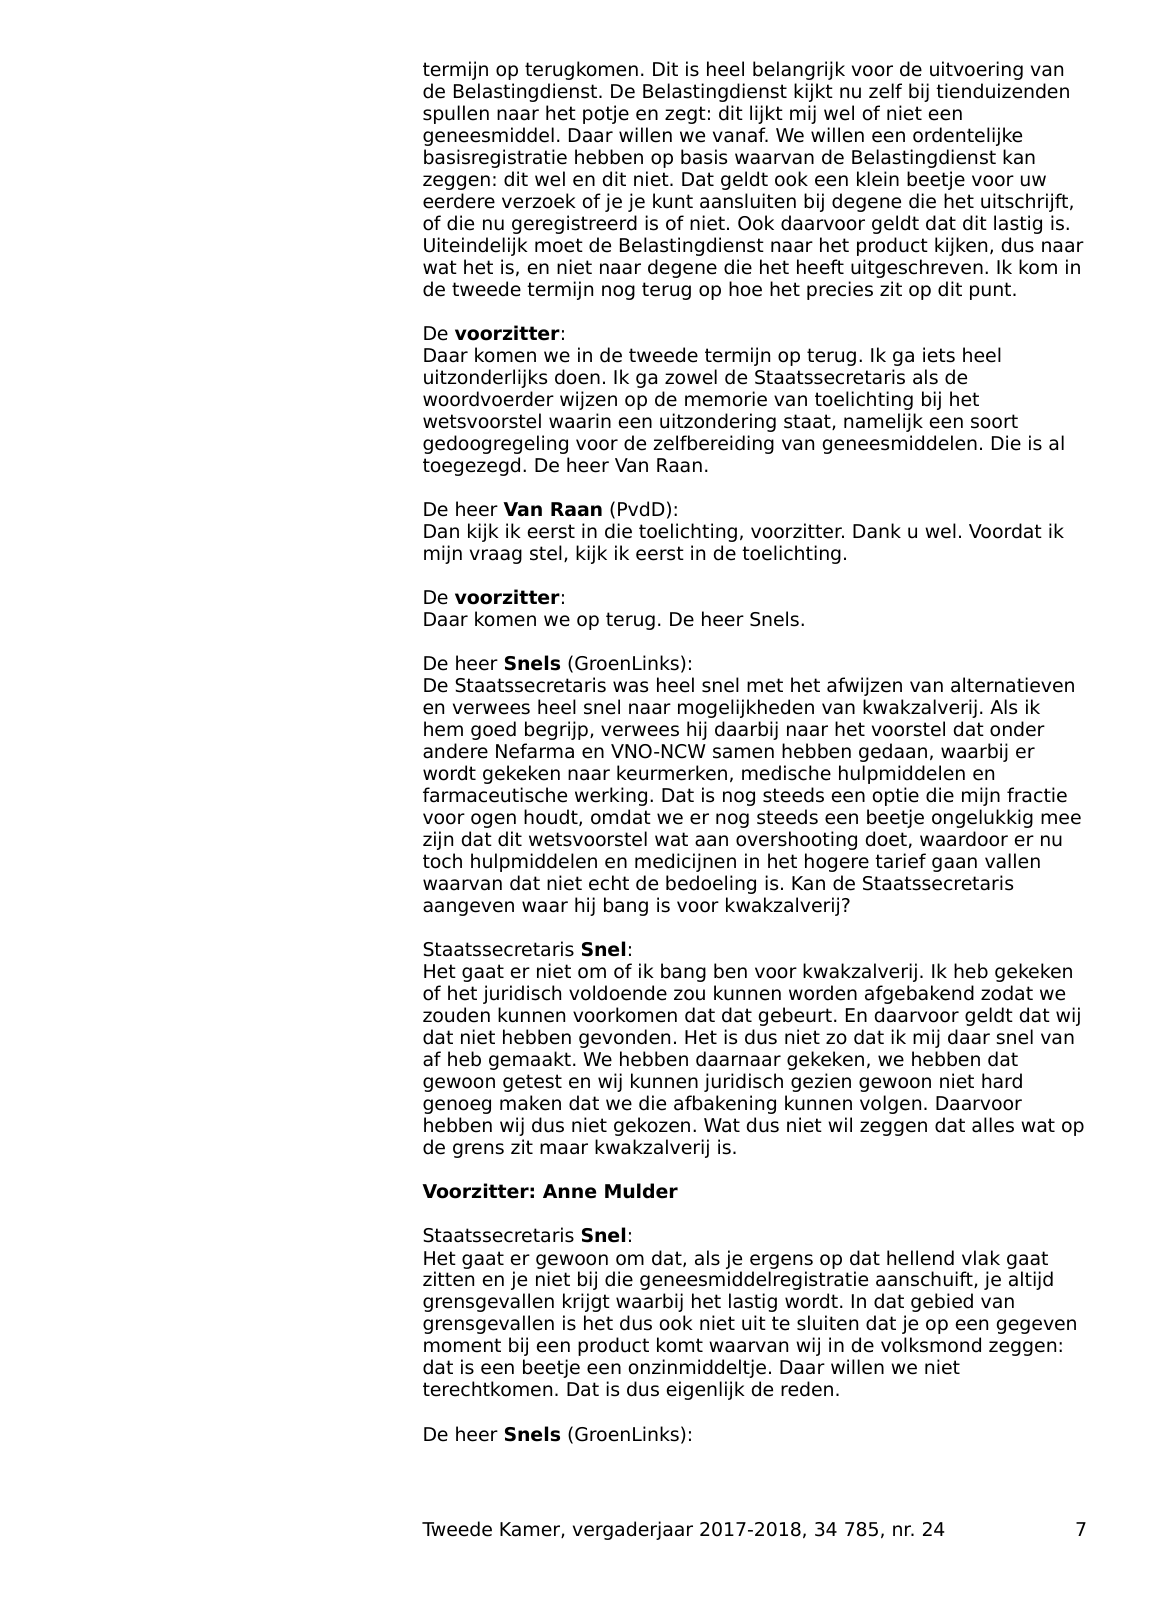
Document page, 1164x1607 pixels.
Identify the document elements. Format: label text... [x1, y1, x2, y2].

text Dan kijk ik eerst in die toelichting, voorzitter. Dank u wel. Voordat ik mijn vraag stel, kijk ik eerst in de toelichting. [422, 521, 1087, 565]
text Staatssecretaris Snel: [422, 1225, 1087, 1247]
text Daar komen we in de tweede termijn op terug. Ik ga iets heel uitzonderlijks doen. Ik ga zowel de Staatssecretaris als de woordvoerder wijzen op de memorie van toelichting bij het wetsvoorstel waarin een uitzondering staat, namelijk een soort gedoogregeling voor de zelfbereiding van geneesmiddelen. Die is al toegezegd. De heer Van Raan. [422, 345, 1087, 477]
text De heer Van Raan (PvdD): [422, 499, 1087, 521]
text De voorzitter: [422, 587, 1087, 609]
text Het gaat er gewoon om dat, als je ergens op dat hellend vlak gaat zitten en je niet bij die geneesmiddelregistratie aanschuift, je altijd grensgevallen krijgt waarbij het lastig wordt. In dat gebied van grensgevallen is het dus ook niet uit te sluiten dat je op een gegeven moment bij een product komt waarvan wij in de volksmond zeggen: dat is een beetje een onzinmiddeltje. Daar willen we niet terechtkomen. Dat is dus eigenlijk de reden. [422, 1247, 1087, 1401]
text termijn op terugkomen. Dit is heel belangrijk voor de uitvoering van de Belastingdienst. De Belastingdienst kijkt nu zelf bij tienduizenden spullen naar het potje en zegt: dit lijkt mij wel of niet een geneesmiddel. Daar willen we vanaf. We willen een ordentelijke basisregistratie hebben op basis waarvan de Belastingdienst kan zeggen: dit wel en dit niet. Dat geldt ook een klein beetje voor uw eerdere verzoek of je je kunt aansluiten bij degene die het uitschrijft, of die nu geregistreerd is of niet. Ook daarvoor geldt dat dit lastig is. Uiteindelijk moet de Belastingdienst naar het product kijken, dus naar wat het is, en niet naar degene die het heeft uitgeschreven. Ik kom in de tweede termijn nog terug op hoe het precies zit op dit punt. [422, 59, 1087, 301]
text De heer Snels (GroenLinks): [422, 653, 1087, 675]
text Staatssecretaris Snel: [422, 939, 1087, 961]
text Het gaat er niet om of ik bang ben voor kwakzalverij. Ik heb gekeken of het juridisch voldoende zou kunnen worden afgebakend zodat we zouden kunnen voorkomen dat dat gebeurt. En daarvoor geldt dat wij dat niet hebben gevonden. Het is dus niet zo dat ik mij daar snel van af heb gemaakt. We hebben daarnaar gekeken, we hebben dat gewoon getest en wij kunnen juridisch gezien gewoon niet hard genoeg maken dat we die afbakening kunnen volgen. Daarvoor hebben wij dus niet gekozen. Wat dus niet wil zeggen dat alles wat op de grens zit maar kwakzalverij is. [422, 961, 1087, 1159]
text De Staatssecretaris was heel snel met het afwijzen van alternatieven en verwees heel snel naar mogelijkheden van kwakzalverij. Als ik hem goed begrijp, verwees hij daarbij naar het voorstel dat onder andere Nefarma en VNO-NCW samen hebben gedaan, waarbij er wordt gekeken naar keurmerken, medische hulpmiddelen en farmaceutische werking. Dat is nog steeds een optie die mijn fractie voor ogen houdt, omdat we er nog steeds een beetje ongelukkig mee zijn dat dit wetsvoorstel wat aan overshooting doet, waardoor er nu toch hulpmiddelen en medicijnen in het hogere tarief gaan vallen waarvan dat niet echt de bedoeling is. Kan de Staatssecretaris aangeven waar hij bang is voor kwakzalverij? [422, 675, 1087, 917]
text De voorzitter: [422, 323, 1087, 345]
text Daar komen we op terug. De heer Snels. [422, 609, 1087, 631]
text De heer Snels (GroenLinks): [422, 1423, 1087, 1445]
subtitle Voorzitter: Anne Mulder [422, 1181, 1087, 1203]
